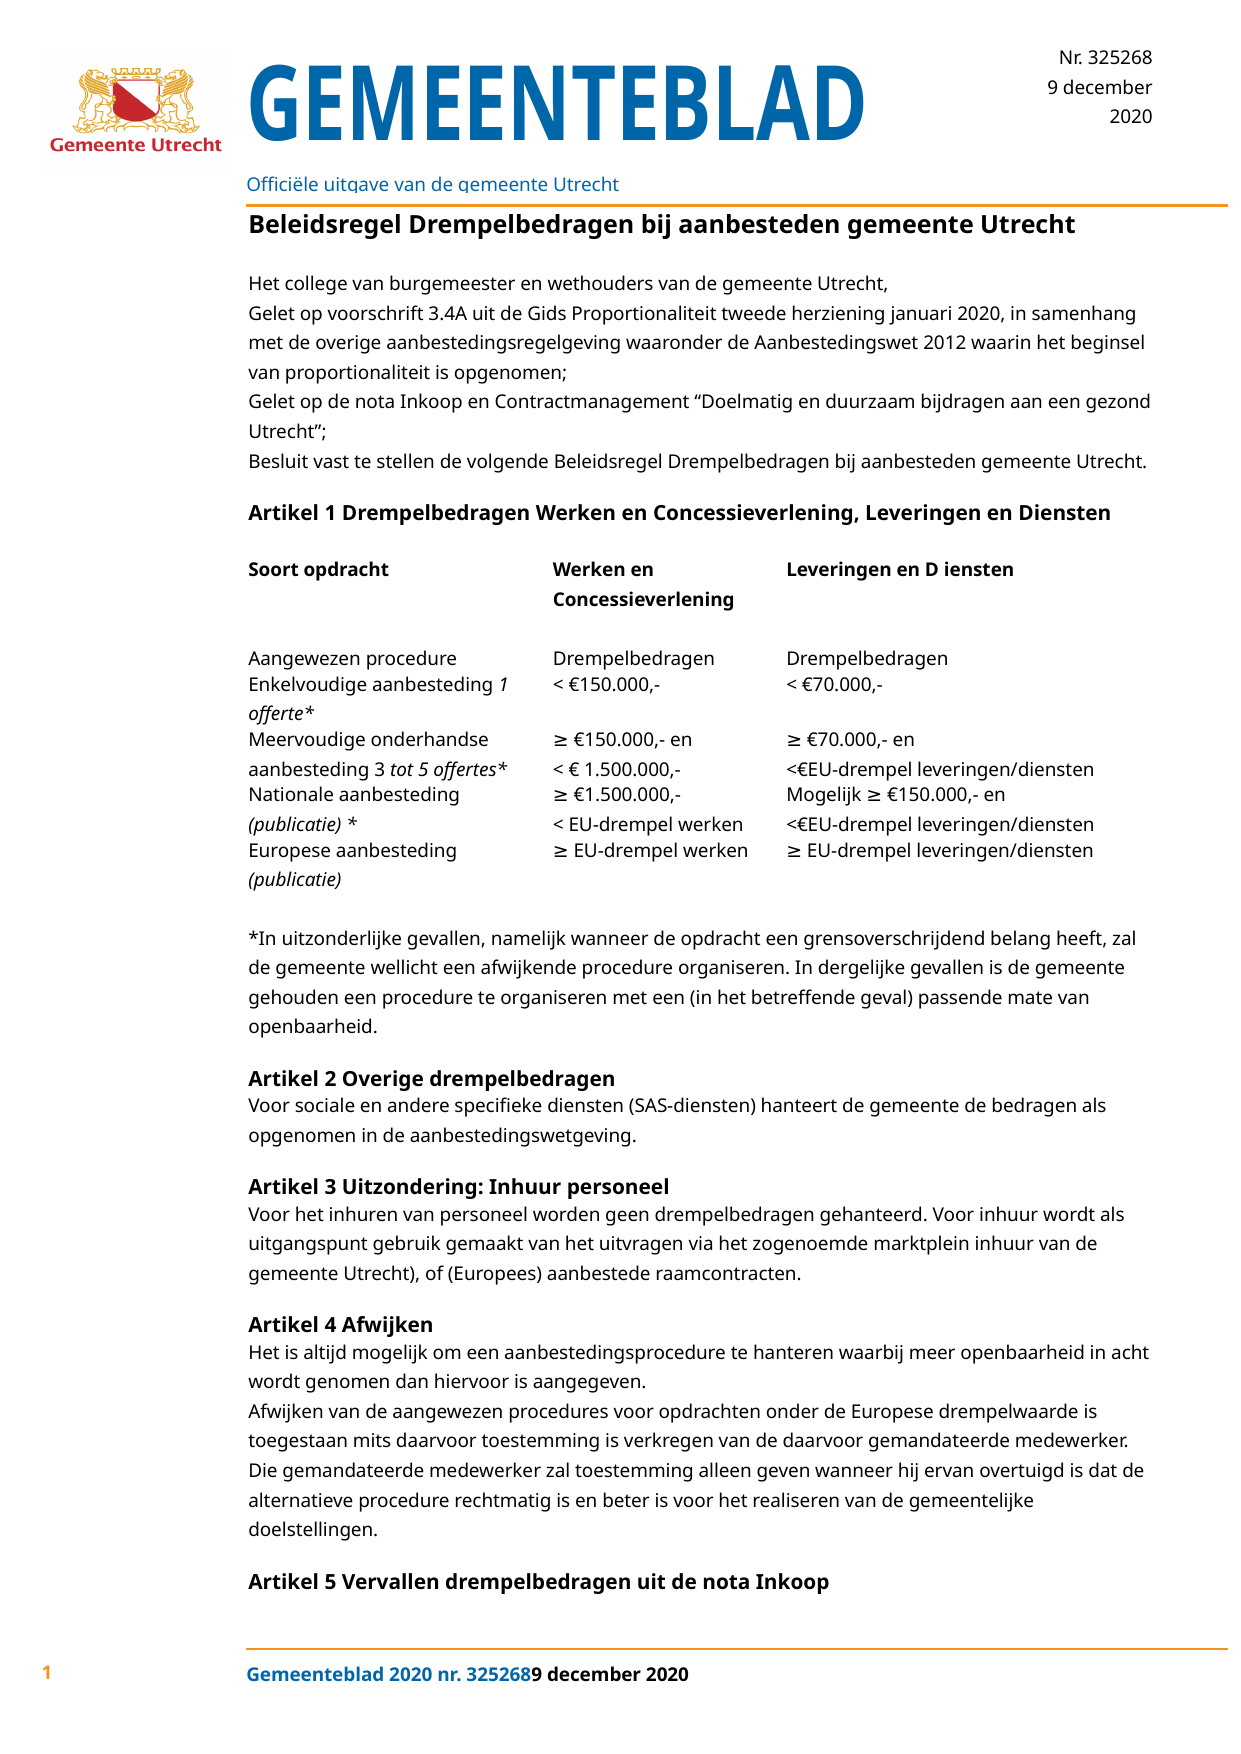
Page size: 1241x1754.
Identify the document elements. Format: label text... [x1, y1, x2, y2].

table_header Leveringen en D iensten Drempelbedragen [786, 556, 1152, 671]
text Artikel 3 Uitzondering: Inhuur personeel [248, 1172, 1152, 1201]
table_cell Mogelijk ≥ €150.000,- en <€EU-drempel leveringen/diensten [786, 781, 1152, 837]
text Artikel 5 Vervallen drempelbedragen uit de nota Inkoop [248, 1567, 1152, 1595]
text Afwijken van de aangewezen procedures voor opdrachten onder de Europese drempelwaarde is toegestaan mits daarvoor toestemming is verkregen van de daarvoor gemandateerde medewerker. Die gemandateerde medewerker zal toestemming alleen geven wanneer hij ervan overtuigd is dat de alternatieve procedure rechtmatig is en beter is voor het realiseren van de gemeentelijke doelstellingen. [248, 1398, 1152, 1542]
table_cell Enkelvoudige aanbesteding 1 offerte* [248, 671, 553, 726]
table_cell ≥ €150.000,- en < € 1.500.000,- [553, 726, 786, 781]
table_cell ≥ €1.500.000,- < EU-drempel werken [553, 781, 786, 837]
table_cell < €70.000,- [786, 671, 1152, 726]
table_cell Nationale aanbesteding (publicatie) * [248, 781, 553, 837]
table_cell ≥ €70.000,- en <€EU-drempel leveringen/diensten [786, 726, 1152, 781]
table_cell < €150.000,- [553, 671, 786, 726]
text *In uitzonderlijke gevallen, namelijk wanneer de opdracht een grensoverschrijdend belang heeft, zal de gemeente wellicht een afwijkende procedure organiseren. In dergelijke gevallen is de gemeente gehouden een procedure te organiseren met een (in het betreffende geval) passende mate van openbaarheid. [248, 925, 1152, 1039]
text Het is altijd mogelijk om een aanbestedingsprocedure te hanteren waarbij meer openbaarheid in acht wordt genomen dan hiervoor is aangegeven. [248, 1339, 1152, 1394]
text Voor sociale en andere specifieke diensten (SAS-diensten) hanteert de gemeente de bedragen als opgenomen in de aanbestedingswetgeving. [248, 1092, 1152, 1148]
text Het college van burgemeester en wethouders van de gemeente Utrecht, [248, 270, 1152, 296]
table_header Soort opdracht Aangewezen procedure [248, 556, 553, 671]
text Gelet op de nota Inkoop en Contractmanagement “Doelmatig en duurzaam bijdragen aan een gezond Utrecht”; [248, 389, 1152, 444]
text Artikel 2 Overige drempelbedragen [248, 1064, 1152, 1092]
text Artikel 4 Afwijken [248, 1311, 1152, 1339]
table_cell ≥ EU-drempel werken [553, 837, 786, 892]
text Besluit vast te stellen de volgende Beleidsregel Drempelbedragen bij aanbesteden gemeente Utrecht. [248, 448, 1152, 473]
table_cell Europese aanbesteding (publicatie) [248, 837, 553, 892]
text Gelet op voorschrift 3.4A uit de Gids Proportionaliteit tweede herziening januari 2020, in samenhang met de overige aanbestedingsregelgeving waaronder de Aanbestedingswet 2012 waarin het beginsel van proportionaliteit is opgenomen; [248, 300, 1152, 385]
table_header Werken en Concessieverlening Drempelbedragen [553, 556, 786, 671]
text Artikel 1 Drempelbedragen Werken en Concessieverlening, Leveringen en Diensten [248, 498, 1152, 527]
picture [41, 47, 231, 172]
text Voor het inhuren van personeel worden geen drempelbedragen gehanteerd. Voor inhuur wordt als uitgangspunt gebruik gemaakt van het uitvragen via het zogenoemde marktplein inhuur van de gemeente Utrecht), of (Europees) aanbestede raamcontracten. [248, 1201, 1152, 1286]
text Beleidsregel Drempelbedragen bij aanbesteden gemeente Utrecht [248, 207, 1152, 241]
table_cell Meervoudige onderhandse aanbesteding 3 tot 5 offertes* [248, 726, 553, 781]
table_cell ≥ EU-drempel leveringen/diensten [786, 837, 1152, 892]
